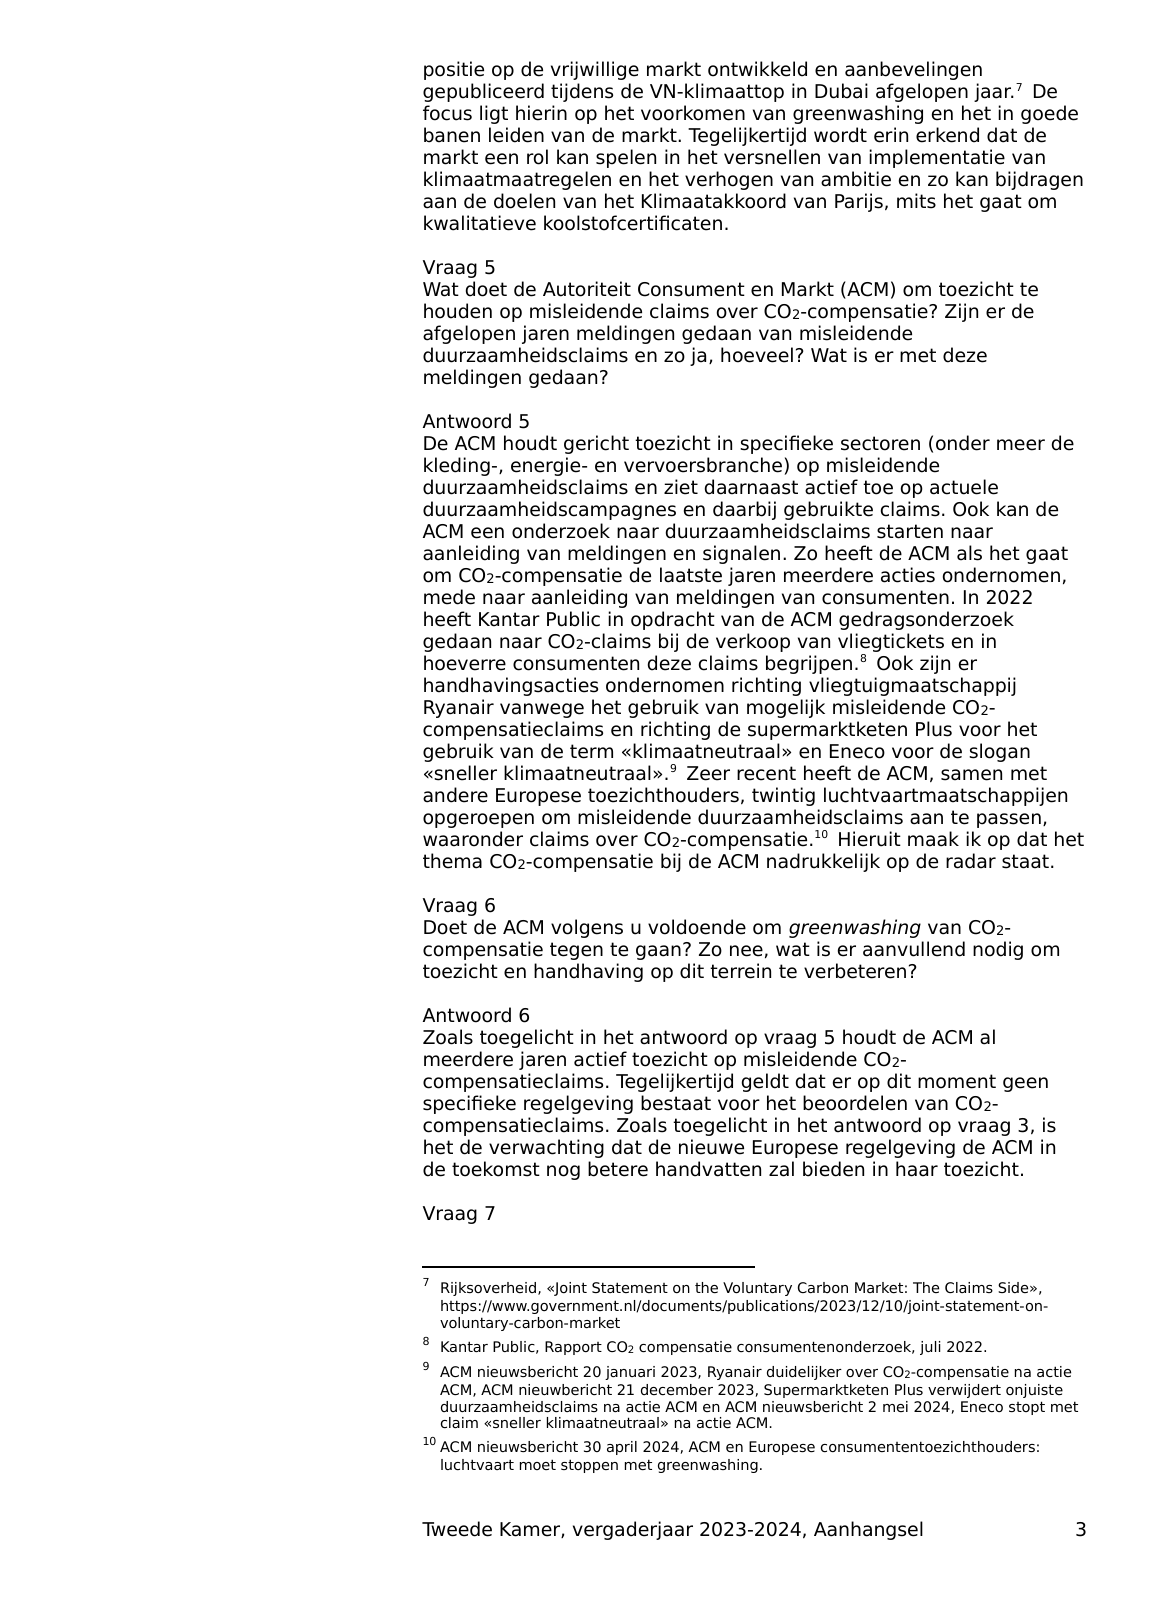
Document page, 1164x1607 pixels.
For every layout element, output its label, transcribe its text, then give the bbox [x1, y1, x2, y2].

text Doet de ACM volgens u voldoende om greenwashing van CO2-compensatie tegen te gaan? Zo nee, wat is er aanvullend nodig om toezicht en handhaving op dit terrein te verbeteren? [422, 917, 1087, 983]
text Antwoord 5 [422, 411, 1087, 433]
text Wat doet de Autoriteit Consument en Markt (ACM) om toezicht te houden op misleidende claims over CO2-compensatie? Zijn er de afgelopen jaren meldingen gedaan van misleidende duurzaamheidsclaims en zo ja, hoeveel? Wat is er met deze meldingen gedaan? [422, 279, 1087, 389]
text Vraag 5 [422, 257, 1087, 279]
text Antwoord 6 [422, 1005, 1087, 1027]
text ACM nieuwsbericht 20 januari 2023, Ryanair duidelijker over CO2-compensatie na actie ACM, ACM nieuwbericht 21 december 2023, Supermarktketen Plus verwijdert onjuiste duurzaamheidsclaims na actie ACM en ACM nieuwsbericht 2 mei 2024, Eneco stopt met claim «sneller klimaatneutraal» na actie ACM. [422, 1360, 1087, 1432]
text Kantar Public, Rapport CO2 compensatie consumentenonderzoek, juli 2022. [422, 1335, 1087, 1357]
text Vraag 7 [422, 1203, 1087, 1225]
text Vraag 6 [422, 895, 1087, 917]
text Rijksoverheid, «Joint Statement on the Voluntary Carbon Market: The Claims Side», https://www.government.nl/documents/publications/2023/12/10/joint-statement-on-voluntary-carbon-market [422, 1276, 1087, 1332]
text positie op de vrijwillige markt ontwikkeld en aanbevelingen gepubliceerd tijdens de VN-klimaattop in Dubai afgelopen jaar. De focus ligt hierin op het voorkomen van greenwashing en het in goede banen leiden van de markt. Tegelijkertijd wordt erin erkend dat de markt een rol kan spelen in het versnellen van implementatie van klimaatmaatregelen en het verhogen van ambitie en zo kan bijdragen aan de doelen van het Klimaatakkoord van Parijs, mits het gaat om kwalitatieve koolstofcertificaten. [422, 59, 1087, 235]
text ACM nieuwsbericht 30 april 2024, ACM en Europese consumententoezichthouders: luchtvaart moet stoppen met greenwashing. [422, 1435, 1087, 1474]
text Zoals toegelicht in het antwoord op vraag 5 houdt de ACM al meerdere jaren actief toezicht op misleidende CO2-compensatieclaims. Tegelijkertijd geldt dat er op dit moment geen specifieke regelgeving bestaat voor het beoordelen van CO2-compensatieclaims. Zoals toegelicht in het antwoord op vraag 3, is het de verwachting dat de nieuwe Europese regelgeving de ACM in de toekomst nog betere handvatten zal bieden in haar toezicht. [422, 1027, 1087, 1181]
text De ACM houdt gericht toezicht in specifieke sectoren (onder meer de kleding-, energie- en vervoersbranche) op misleidende duurzaamheidsclaims en ziet daarnaast actief toe op actuele duurzaamheidscampagnes en daarbij gebruikte claims. Ook kan de ACM een onderzoek naar duurzaamheidsclaims starten naar aanleiding van meldingen en signalen. Zo heeft de ACM als het gaat om CO2-compensatie de laatste jaren meerdere acties ondernomen, mede naar aanleiding van meldingen van consumenten. In 2022 heeft Kantar Public in opdracht van de ACM gedragsonderzoek gedaan naar CO2-claims bij de verkoop van vliegtickets en in hoeverre consumenten deze claims begrijpen. Ook zijn er handhavingsacties ondernomen richting vliegtuigmaatschappij Ryanair vanwege het gebruik van mogelijk misleidende CO2-compensatieclaims en richting de supermarktketen Plus voor het gebruik van de term «klimaatneutraal» en Eneco voor de slogan «sneller klimaatneutraal». Zeer recent heeft de ACM, samen met andere Europese toezichthouders, twintig luchtvaartmaatschappijen opgeroepen om misleidende duurzaamheidsclaims aan te passen, waaronder claims over CO2-compensatie. Hieruit maak ik op dat het thema CO2-compensatie bij de ACM nadrukkelijk op de radar staat. [422, 433, 1087, 873]
